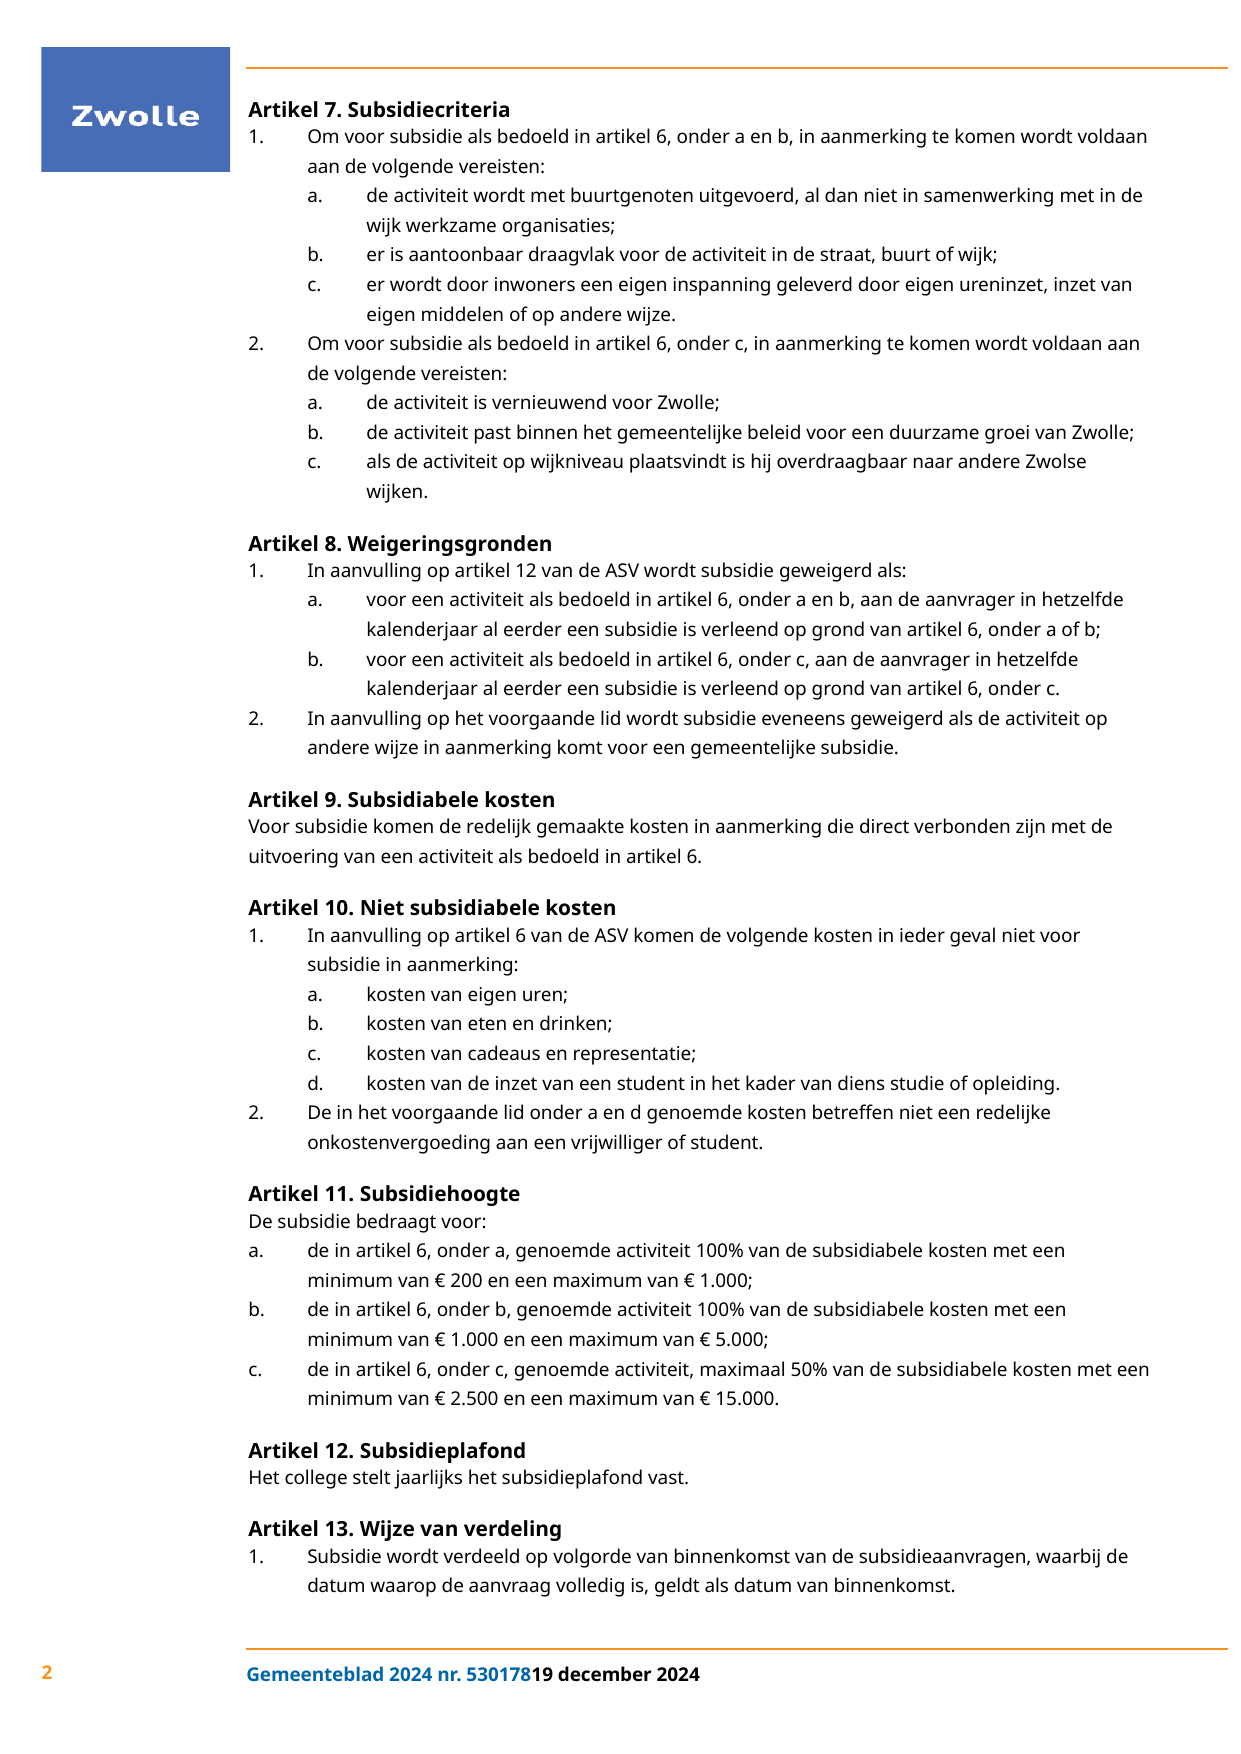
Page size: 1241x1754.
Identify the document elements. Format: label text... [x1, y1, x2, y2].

list kosten van cadeaus en representatie; [307, 1040, 1152, 1066]
picture [41, 47, 231, 172]
list er wordt door inwoners een eigen inspanning geleverd door eigen ureninzet, inzet van eigen middelen of op andere wijze. [307, 271, 1152, 326]
text Artikel 7. Subsidiecriteria [248, 95, 1152, 123]
list de in artikel 6, onder a, genoemde activiteit 100% van de subsidiabele kosten met een minimum van € 200 en een maximum van € 1.000; [248, 1237, 1152, 1293]
list de in artikel 6, onder b, genoemde activiteit 100% van de subsidiabele kosten met een minimum van € 1.000 en een maximum van € 5.000; [248, 1297, 1152, 1352]
text De subsidie bedraagt voor: [248, 1208, 1152, 1233]
text Artikel 10. Niet subsidiabele kosten [248, 893, 1152, 922]
text Artikel 13. Wijze van verdeling [248, 1514, 1152, 1543]
list voor een activiteit als bedoeld in artikel 6, onder c, aan de aanvrager in hetzelfde kalenderjaar al eerder een subsidie is verleend op grond van artikel 6, onder c. [307, 646, 1152, 701]
text Artikel 11. Subsidiehoogte [248, 1179, 1152, 1208]
list er is aantoonbaar draagvlak voor de activiteit in de straat, buurt of wijk; [307, 242, 1152, 267]
list In aanvulling op artikel 12 van de ASV wordt subsidie geweigerd als: [248, 557, 1152, 583]
list voor een activiteit als bedoeld in artikel 6, onder a en b, aan de aanvrager in hetzelfde kalenderjaar al eerder een subsidie is verleend op grond van artikel 6, onder a of b; [307, 587, 1152, 642]
list Subsidie wordt verdeeld op volgorde van binnenkomst van de subsidieaanvragen, waarbij de datum waarop de aanvraag volledig is, geldt als datum van binnenkomst. [248, 1543, 1152, 1598]
text Het college stelt jaarlijks het subsidieplafond vast. [248, 1464, 1152, 1490]
list kosten van de inzet van een student in het kader van diens studie of opleiding. [307, 1070, 1152, 1096]
text Artikel 9. Subsidiabele kosten [248, 785, 1152, 813]
list de activiteit wordt met buurtgenoten uitgevoerd, al dan niet in samenwerking met in de wijk werkzame organisaties; [307, 182, 1152, 238]
list Om voor subsidie als bedoeld in artikel 6, onder a en b, in aanmerking te komen wordt voldaan aan de volgende vereisten: [248, 123, 1152, 178]
list In aanvulling op het voorgaande lid wordt subsidie eveneens geweigerd als de activiteit op andere wijze in aanmerking komt voor een gemeentelijke subsidie. [248, 705, 1152, 760]
list als de activiteit op wijkniveau plaatsvindt is hij overdraagbaar naar andere Zwolse wijken. [307, 449, 1152, 504]
list de activiteit past binnen het gemeentelijke beleid voor een duurzame groei van Zwolle; [307, 419, 1152, 445]
list Om voor subsidie als bedoeld in artikel 6, onder c, in aanmerking te komen wordt voldaan aan de volgende vereisten: [248, 330, 1152, 386]
list de in artikel 6, onder c, genoemde activiteit, maximaal 50% van de subsidiabele kosten met een minimum van € 2.500 en een maximum van € 15.000. [248, 1356, 1152, 1411]
list kosten van eten en drinken; [307, 1011, 1152, 1036]
text Artikel 12. Subsidieplafond [248, 1436, 1152, 1464]
text Artikel 8. Weigeringsgronden [248, 529, 1152, 557]
list de activiteit is vernieuwend voor Zwolle; [307, 389, 1152, 415]
list De in het voorgaande lid onder a en d genoemde kosten betreffen niet een redelijke onkostenvergoeding aan een vrijwilliger of student. [248, 1099, 1152, 1155]
list kosten van eigen uren; [307, 981, 1152, 1007]
text Voor subsidie komen de redelijk gemaakte kosten in aanmerking die direct verbonden zijn met de uitvoering van een activiteit als bedoeld in artikel 6. [248, 813, 1152, 869]
list In aanvulling op artikel 6 van de ASV komen de volgende kosten in ieder geval niet voor subsidie in aanmerking: [248, 922, 1152, 977]
